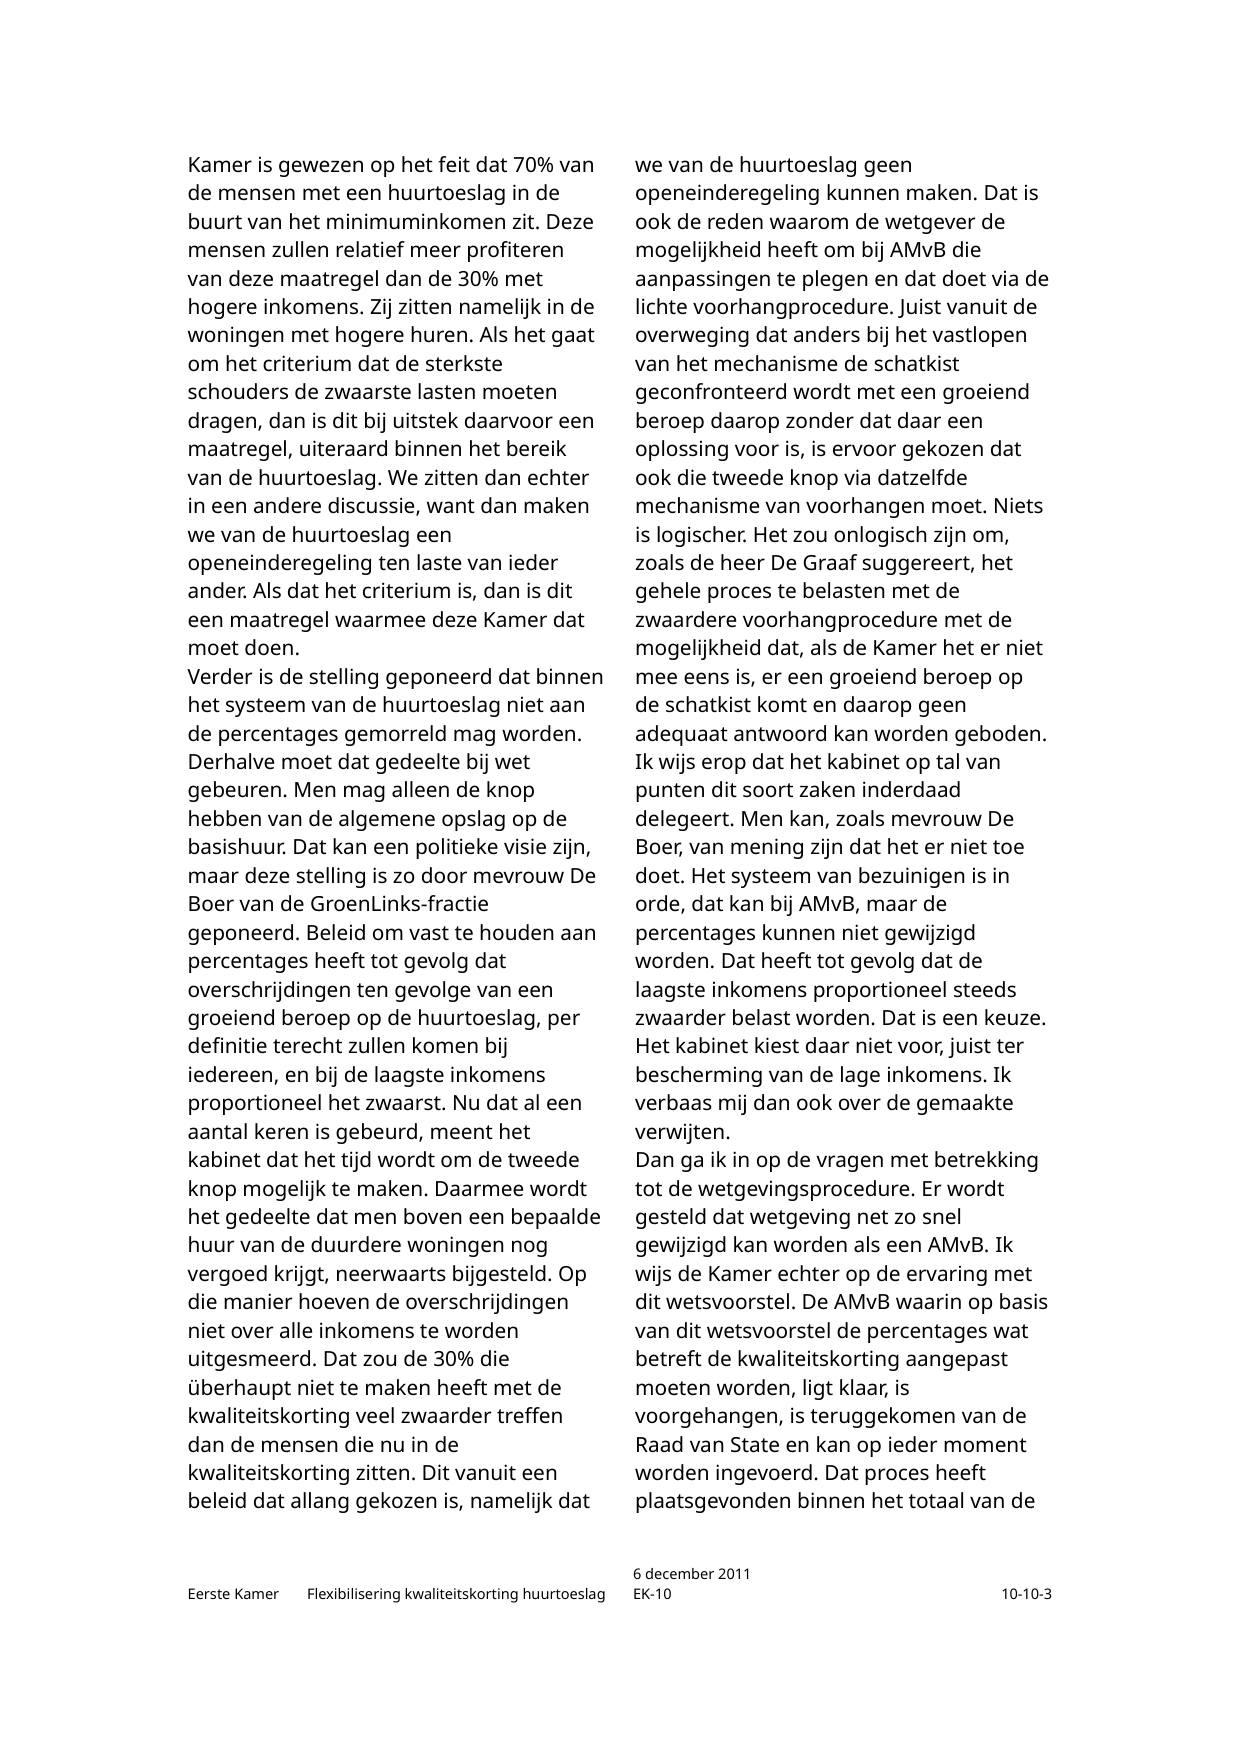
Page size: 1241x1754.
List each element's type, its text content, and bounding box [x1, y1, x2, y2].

text Kamer is gewezen op het feit dat 70% van de mensen met een huurtoeslag in de buurt van het minimuminkomen zit. Deze mensen zullen relatief meer profiteren van deze maatregel dan de 30% met hogere inkomens. Zij zitten namelijk in de woningen met hogere huren. Als het gaat om het criterium dat de sterkste schouders de zwaarste lasten moeten dragen, dan is dit bij uitstek daarvoor een maatregel, uiteraard binnen het bereik van de huurtoeslag. We zitten dan echter in een andere discussie, want dan maken we van de huurtoeslag een openeinderegeling ten laste van ieder ander. Als dat het criterium is, dan is dit een maatregel waarmee deze Kamer dat moet doen. [187, 150, 605, 662]
text Dan ga ik in op de vragen met betrekking tot de wetgevingsprocedure. Er wordt gesteld dat wetgeving net zo snel gewijzigd kan worden als een AMvB. Ik wijs de Kamer echter op de ervaring met dit wetsvoorstel. De AMvB waarin op basis van dit wetsvoorstel de percentages wat betreft de kwaliteitskorting aangepast moeten worden, ligt klaar, is voorgehangen, is teruggekomen van de Raad van State en kan op ieder moment worden ingevoerd. Dat proces heeft plaatsgevonden binnen het totaal van de [635, 1145, 1053, 1515]
text Verder is de stelling geponeerd dat binnen het systeem van de huurtoeslag niet aan de percentages gemorreld mag worden. Derhalve moet dat gedeelte bij wet gebeuren. Men mag alleen de knop hebben van de algemene opslag op de basishuur. Dat kan een politieke visie zijn, maar deze stelling is zo door mevrouw De Boer van de GroenLinks-fractie geponeerd. Beleid om vast te houden aan percentages heeft tot gevolg dat overschrijdingen ten gevolge van een groeiend beroep op de huurtoeslag, per definitie terecht zullen komen bij iedereen, en bij de laagste inkomens proportioneel het zwaarst. Nu dat al een aantal keren is gebeurd, meent het kabinet dat het tijd wordt om de tweede knop mogelijk te maken. Daarmee wordt het gedeelte dat men boven een bepaalde huur van de duurdere woningen nog vergoed krijgt, neerwaarts bijgesteld. Op die manier hoeven de overschrijdingen niet over alle inkomens te worden uitgesmeerd. Dat zou de 30% die überhaupt niet te maken heeft met de kwaliteitskorting veel zwaarder treffen dan de mensen die nu in de kwaliteitskorting zitten. Dit vanuit een beleid dat allang gekozen is, namelijk dat [187, 662, 605, 1515]
text we van de huurtoeslag geen openeinderegeling kunnen maken. Dat is ook de reden waarom de wetgever de mogelijkheid heeft om bij AMvB die aanpassingen te plegen en dat doet via de lichte voorhangprocedure. Juist vanuit de overweging dat anders bij het vastlopen van het mechanisme de schatkist geconfronteerd wordt met een groeiend beroep daarop zonder dat daar een oplossing voor is, is ervoor gekozen dat ook die tweede knop via datzelfde mechanisme van voorhangen moet. Niets is logischer. Het zou onlogisch zijn om, zoals de heer De Graaf suggereert, het gehele proces te belasten met de zwaardere voorhangprocedure met de mogelijkheid dat, als de Kamer het er niet mee eens is, er een groeiend beroep op de schatkist komt en daarop geen adequaat antwoord kan worden geboden. Ik wijs erop dat het kabinet op tal van punten dit soort zaken inderdaad delegeert. Men kan, zoals mevrouw De Boer, van mening zijn dat het er niet toe doet. Het systeem van bezuinigen is in orde, dat kan bij AMvB, maar de percentages kunnen niet gewijzigd worden. Dat heeft tot gevolg dat de laagste inkomens proportioneel steeds zwaarder belast worden. Dat is een keuze. Het kabinet kiest daar niet voor, juist ter bescherming van de lage inkomens. Ik verbaas mij dan ook over de gemaakte verwijten. [635, 150, 1053, 1145]
